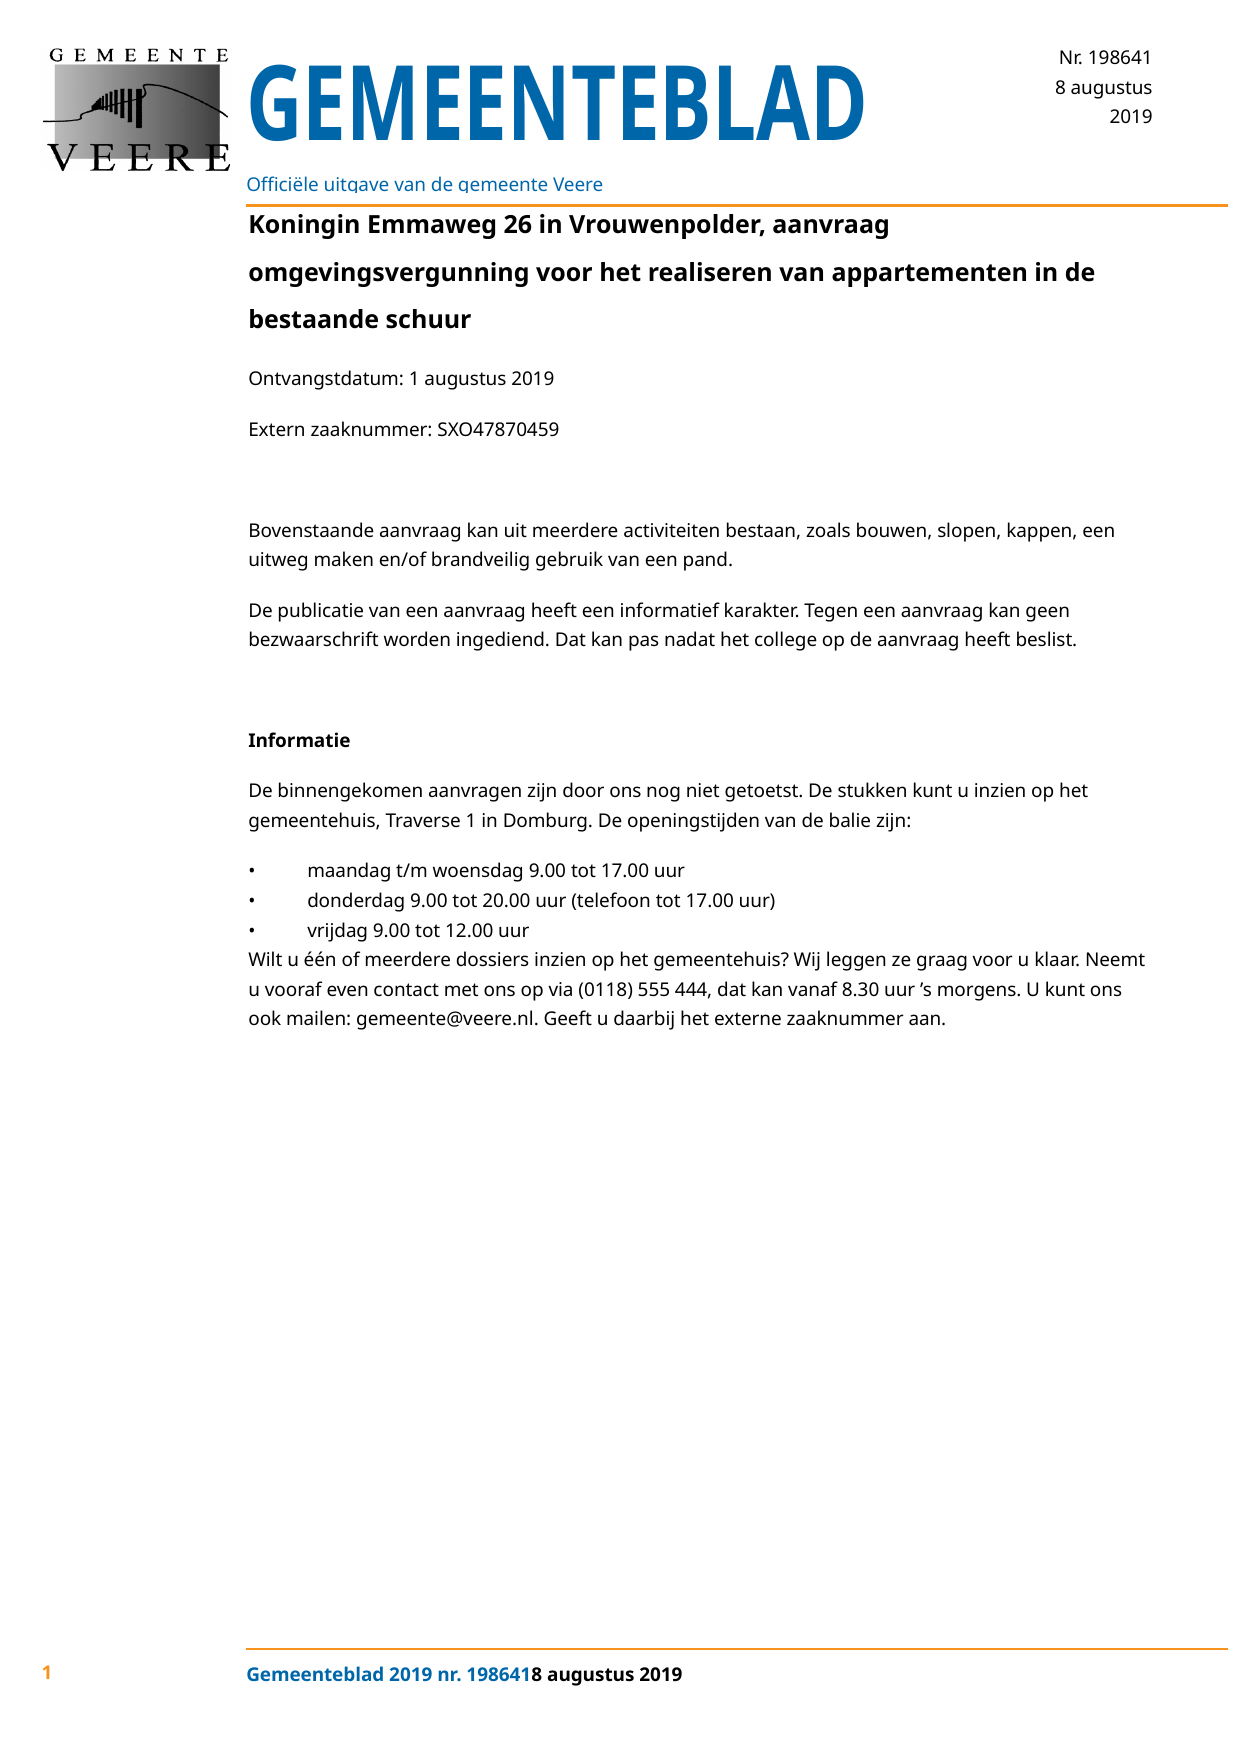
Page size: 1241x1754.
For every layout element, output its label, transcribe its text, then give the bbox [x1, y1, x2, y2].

list donderdag 9.00 tot 20.00 uur (telefoon tot 17.00 uur) [248, 887, 1152, 913]
text Ontvangstdatum: 1 augustus 2019 [248, 366, 1152, 391]
text Koningin Emmaweg 26 in Vrouwenpolder, aanvraag omgevingsvergunning voor het realiseren van appartementen in de bestaande schuur [248, 207, 1152, 336]
text De binnengekomen aanvragen zijn door ons nog niet getoetst. De stukken kunt u inzien op het gemeentehuis, Traverse 1 in Domburg. De openingstijden van de balie zijn: [248, 778, 1152, 833]
text Wilt u één of meerdere dossiers inzien op het gemeentehuis? Wij leggen ze graag voor u klaar. Neemt u vooraf even contact met ons op via (0118) 555 444, dat kan vanaf 8.30 uur ’s morgens. U kunt ons ook mailen: gemeente@veere.nl. Geeft u daarbij het externe zaaknummer aan. [248, 946, 1152, 1031]
text Informatie [248, 727, 1152, 753]
text Extern zaaknummer: SXO47870459 [248, 416, 1152, 442]
list vrijdag 9.00 tot 12.00 uur [248, 917, 1152, 942]
text De publicatie van een aanvraag heeft een informatief karakter. Tegen een aanvraag kan geen bezwaarschrift worden ingediend. Dat kan pas nadat het college op de aanvraag heeft beslist. [248, 597, 1152, 652]
picture [41, 47, 231, 172]
text Bovenstaande aanvraag kan uit meerdere activiteiten bestaan, zoals bouwen, slopen, kappen, een uitweg maken en/of brandveilig gebruik van een pand. [248, 517, 1152, 572]
list maandag t/m woensdag 9.00 tot 17.00 uur [248, 858, 1152, 883]
